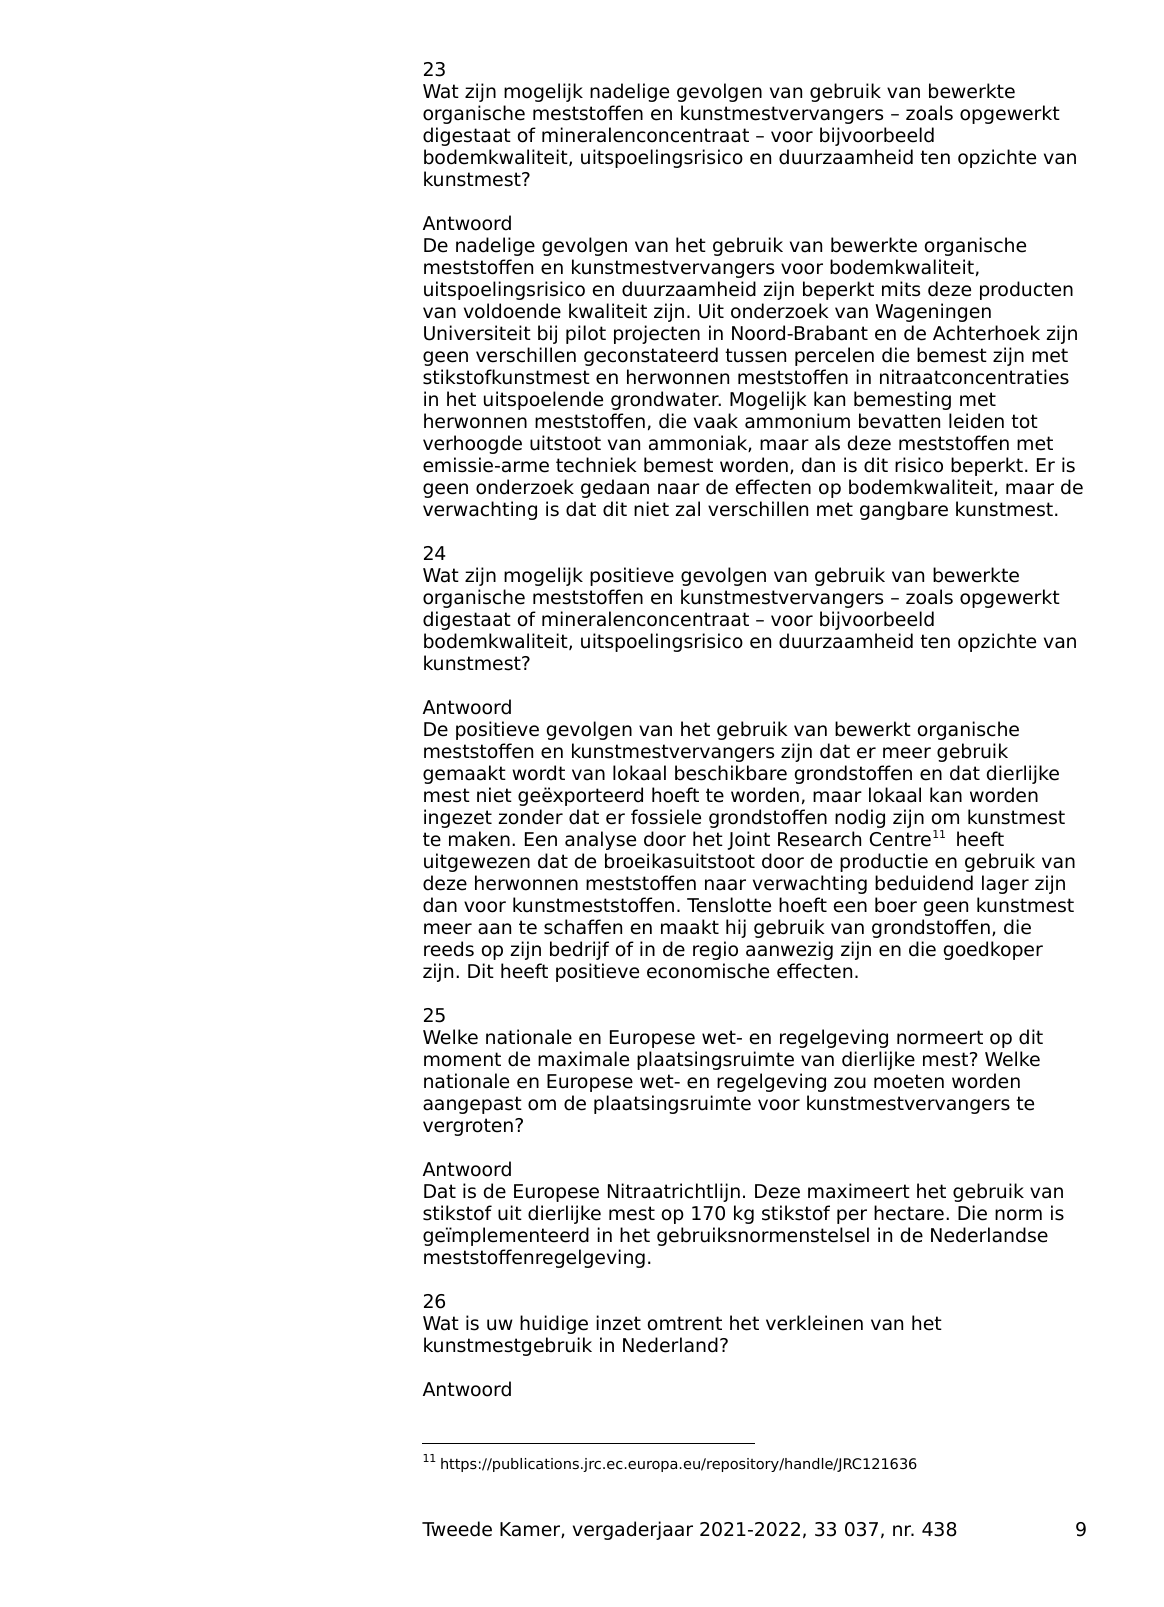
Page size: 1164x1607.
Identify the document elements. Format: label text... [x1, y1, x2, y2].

text Welke nationale en Europese wet- en regelgeving normeert op dit moment de maximale plaatsingsruimte van dierlijke mest? Welke nationale en Europese wet- en regelgeving zou moeten worden aangepast om de plaatsingsruimte voor kunstmestvervangers te vergroten? [422, 1027, 1087, 1137]
text Antwoord [422, 697, 1087, 719]
text De nadelige gevolgen van het gebruik van bewerkte organische meststoffen en kunstmestvervangers voor bodemkwaliteit, uitspoelingsrisico en duurzaamheid zijn beperkt mits deze producten van voldoende kwaliteit zijn. Uit onderzoek van Wageningen Universiteit bij pilot projecten in Noord-Brabant en de Achterhoek zijn geen verschillen geconstateerd tussen percelen die bemest zijn met stikstofkunstmest en herwonnen meststoffen in nitraatconcentraties in het uitspoelende grondwater. Mogelijk kan bemesting met herwonnen meststoffen, die vaak ammonium bevatten leiden tot verhoogde uitstoot van ammoniak, maar als deze meststoffen met emissie-arme techniek bemest worden, dan is dit risico beperkt. Er is geen onderzoek gedaan naar de effecten op bodemkwaliteit, maar de verwachting is dat dit niet zal verschillen met gangbare kunstmest. [422, 235, 1087, 521]
text Antwoord [422, 1159, 1087, 1181]
text https://publications.jrc.ec.europa.eu/repository/handle/JRC121636 [422, 1452, 1087, 1474]
text Dat is de Europese Nitraatrichtlijn. Deze maximeert het gebruik van stikstof uit dierlijke mest op 170 kg stikstof per hectare. Die norm is geïmplementeerd in het gebruiksnormenstelsel in de Nederlandse meststoffenregelgeving. [422, 1181, 1087, 1269]
text De positieve gevolgen van het gebruik van bewerkt organische meststoffen en kunstmestvervangers zijn dat er meer gebruik gemaakt wordt van lokaal beschikbare grondstoffen en dat dierlijke mest niet geëxporteerd hoeft te worden, maar lokaal kan worden ingezet zonder dat er fossiele grondstoffen nodig zijn om kunstmest te maken. Een analyse door het Joint Research Centre heeft uitgewezen dat de broeikasuitstoot door de productie en gebruik van deze herwonnen meststoffen naar verwachting beduidend lager zijn dan voor kunstmeststoffen. Tenslotte hoeft een boer geen kunstmest meer aan te schaffen en maakt hij gebruik van grondstoffen, die reeds op zijn bedrijf of in de regio aanwezig zijn en die goedkoper zijn. Dit heeft positieve economische effecten. [422, 719, 1087, 983]
text 25 [422, 1005, 1087, 1027]
text Antwoord [422, 213, 1087, 235]
text Antwoord [422, 1379, 1087, 1401]
text Wat zijn mogelijk nadelige gevolgen van gebruik van bewerkte organische meststoffen en kunstmestvervangers – zoals opgewerkt digestaat of mineralenconcentraat – voor bijvoorbeeld bodemkwaliteit, uitspoelingsrisico en duurzaamheid ten opzichte van kunstmest? [422, 81, 1087, 191]
text 23 [422, 59, 1087, 81]
text Wat zijn mogelijk positieve gevolgen van gebruik van bewerkte organische meststoffen en kunstmestvervangers – zoals opgewerkt digestaat of mineralenconcentraat – voor bijvoorbeeld bodemkwaliteit, uitspoelingsrisico en duurzaamheid ten opzichte van kunstmest? [422, 565, 1087, 675]
text 26 [422, 1291, 1087, 1313]
text Wat is uw huidige inzet omtrent het verkleinen van het kunstmestgebruik in Nederland? [422, 1313, 1087, 1357]
text 24 [422, 543, 1087, 565]
